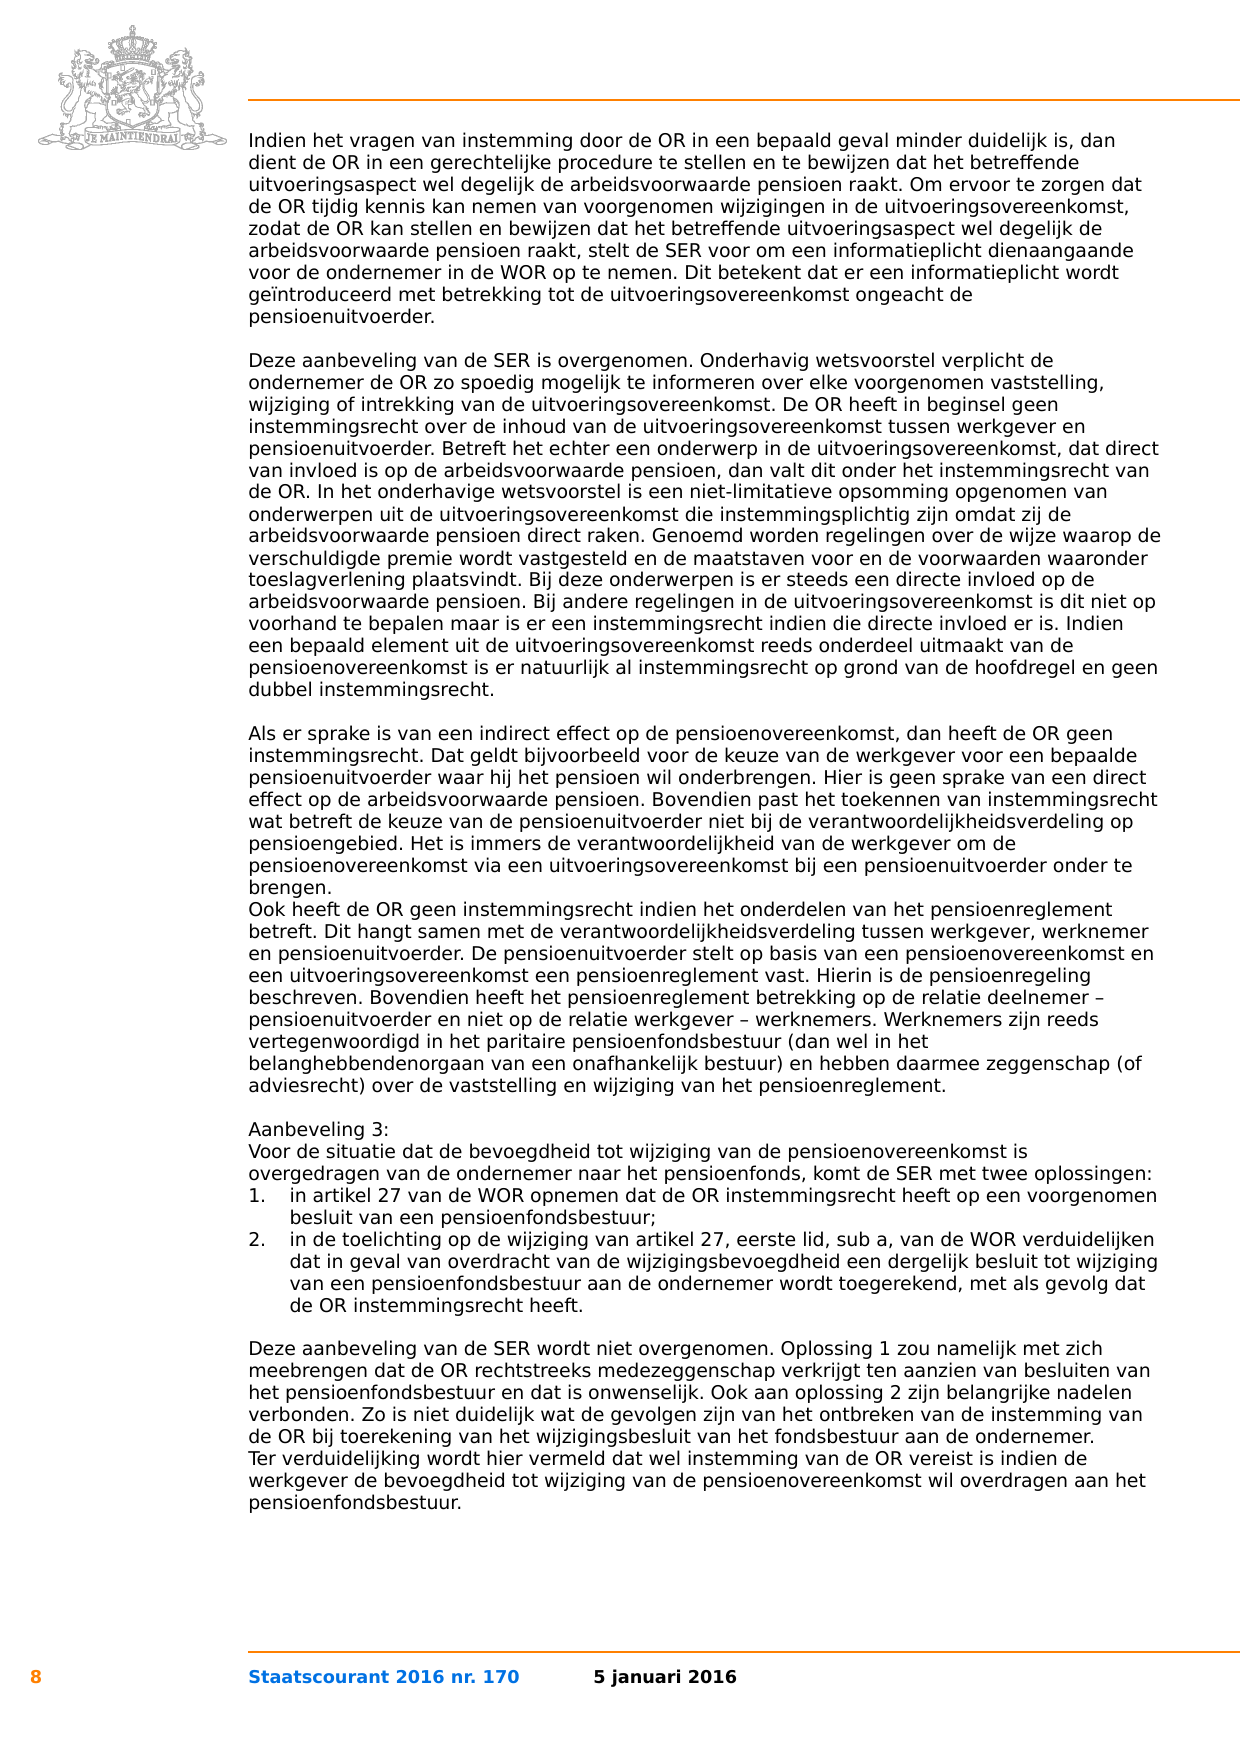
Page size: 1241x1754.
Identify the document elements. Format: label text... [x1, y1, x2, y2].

text Ter verduidelijking wordt hier vermeld dat wel instemming van de OR vereist is indien de werkgever de bevoegdheid tot wijziging van de pensioenovereenkomst wil overdragen aan het pensioenfondsbestuur. [248, 1448, 1163, 1514]
text Voor de situatie dat de bevoegdheid tot wijziging van de pensioenovereenkomst is overgedragen van de ondernemer naar het pensioenfonds, komt de SER met twee oplossingen: [248, 1141, 1163, 1184]
text Aanbeveling 3: [248, 1119, 1163, 1141]
text Indien het vragen van instemming door de OR in een bepaald geval minder duidelijk is, dan dient de OR in een gerechtelijke procedure te stellen en te bewijzen dat het betreffende uitvoeringsaspect wel degelijk de arbeidsvoorwaarde pensioen raakt. Om ervoor te zorgen dat de OR tijdig kennis kan nemen van voorgenomen wijzigingen in de uitvoeringsovereenkomst, zodat de OR kan stellen en bewijzen dat het betreffende uitvoeringsaspect wel degelijk de arbeidsvoorwaarde pensioen raakt, stelt de SER voor om een informatieplicht dienaangaande voor de ondernemer in de WOR op te nemen. Dit betekent dat er een informatieplicht wordt geïntroduceerd met betrekking tot de uitvoeringsovereenkomst ongeacht de pensioenuitvoerder. [248, 130, 1163, 328]
text Deze aanbeveling van de SER wordt niet overgenomen. Oplossing 1 zou namelijk met zich meebrengen dat de OR rechtstreeks medezeggenschap verkrijgt ten aanzien van besluiten van het pensioenfondsbestuur en dat is onwenselijk. Ook aan oplossing 2 zijn belangrijke nadelen verbonden. Zo is niet duidelijk wat de gevolgen zijn van het ontbreken van de instemming van de OR bij toerekening van het wijzigingsbesluit van het fondsbestuur aan de ondernemer. [248, 1338, 1163, 1448]
text 1. in artikel 27 van de WOR opnemen dat de OR instemmingsrecht heeft op een voorgenomen besluit van een pensioenfondsbestuur; [248, 1184, 1163, 1228]
picture [38, 25, 227, 150]
text Deze aanbeveling van de SER is overgenomen. Onderhavig wetsvoorstel verplicht de ondernemer de OR zo spoedig mogelijk te informeren over elke voorgenomen vaststelling, wijziging of intrekking van de uitvoeringsovereenkomst. De OR heeft in beginsel geen instemmingsrecht over de inhoud van de uitvoeringsovereenkomst tussen werkgever en pensioenuitvoerder. Betreft het echter een onderwerp in de uitvoeringsovereenkomst, dat direct van invloed is op de arbeidsvoorwaarde pensioen, dan valt dit onder het instemmingsrecht van de OR. In het onderhavige wetsvoorstel is een niet-limitatieve opsomming opgenomen van onderwerpen uit de uitvoeringsovereenkomst die instemmingsplichtig zijn omdat zij de arbeidsvoorwaarde pensioen direct raken. Genoemd worden regelingen over de wijze waarop de verschuldigde premie wordt vastgesteld en de maatstaven voor en de voorwaarden waaronder toeslagverlening plaatsvindt. Bij deze onderwerpen is er steeds een directe invloed op de arbeidsvoorwaarde pensioen. Bij andere regelingen in de uitvoeringsovereenkomst is dit niet op voorhand te bepalen maar is er een instemmingsrecht indien die directe invloed er is. Indien een bepaald element uit de uitvoeringsovereenkomst reeds onderdeel uitmaakt van de pensioenovereenkomst is er natuurlijk al instemmingsrecht op grond van de hoofdregel en geen dubbel instemmingsrecht. [248, 349, 1163, 701]
text Als er sprake is van een indirect effect op de pensioenovereenkomst, dan heeft de OR geen instemmingsrecht. Dat geldt bijvoorbeeld voor de keuze van de werkgever voor een bepaalde pensioenuitvoerder waar hij het pensioen wil onderbrengen. Hier is geen sprake van een direct effect op de arbeidsvoorwaarde pensioen. Bovendien past het toekennen van instemmingsrecht wat betreft de keuze van de pensioenuitvoerder niet bij de verantwoordelijkheidsverdeling op pensioengebied. Het is immers de verantwoordelijkheid van de werkgever om de pensioenovereenkomst via een uitvoeringsovereenkomst bij een pensioenuitvoerder onder te brengen. [248, 723, 1163, 899]
text 2. in de toelichting op de wijziging van artikel 27, eerste lid, sub a, van de WOR verduidelijken dat in geval van overdracht van de wijzigingsbevoegdheid een dergelijk besluit tot wijziging van een pensioenfondsbestuur aan de ondernemer wordt toegerekend, met als gevolg dat de OR instemmingsrecht heeft. [248, 1228, 1163, 1316]
text Ook heeft de OR geen instemmingsrecht indien het onderdelen van het pensioenreglement betreft. Dit hangt samen met de verantwoordelijkheidsverdeling tussen werkgever, werknemer en pensioenuitvoerder. De pensioenuitvoerder stelt op basis van een pensioenovereenkomst en een uitvoeringsovereenkomst een pensioenreglement vast. Hierin is de pensioenregeling beschreven. Bovendien heeft het pensioenreglement betrekking op de relatie deelnemer – pensioenuitvoerder en niet op de relatie werkgever – werknemers. Werknemers zijn reeds vertegenwoordigd in het paritaire pensioenfondsbestuur (dan wel in het belanghebbendenorgaan van een onafhankelijk bestuur) en hebben daarmee zeggenschap (of adviesrecht) over de vaststelling en wijziging van het pensioenreglement. [248, 899, 1163, 1097]
